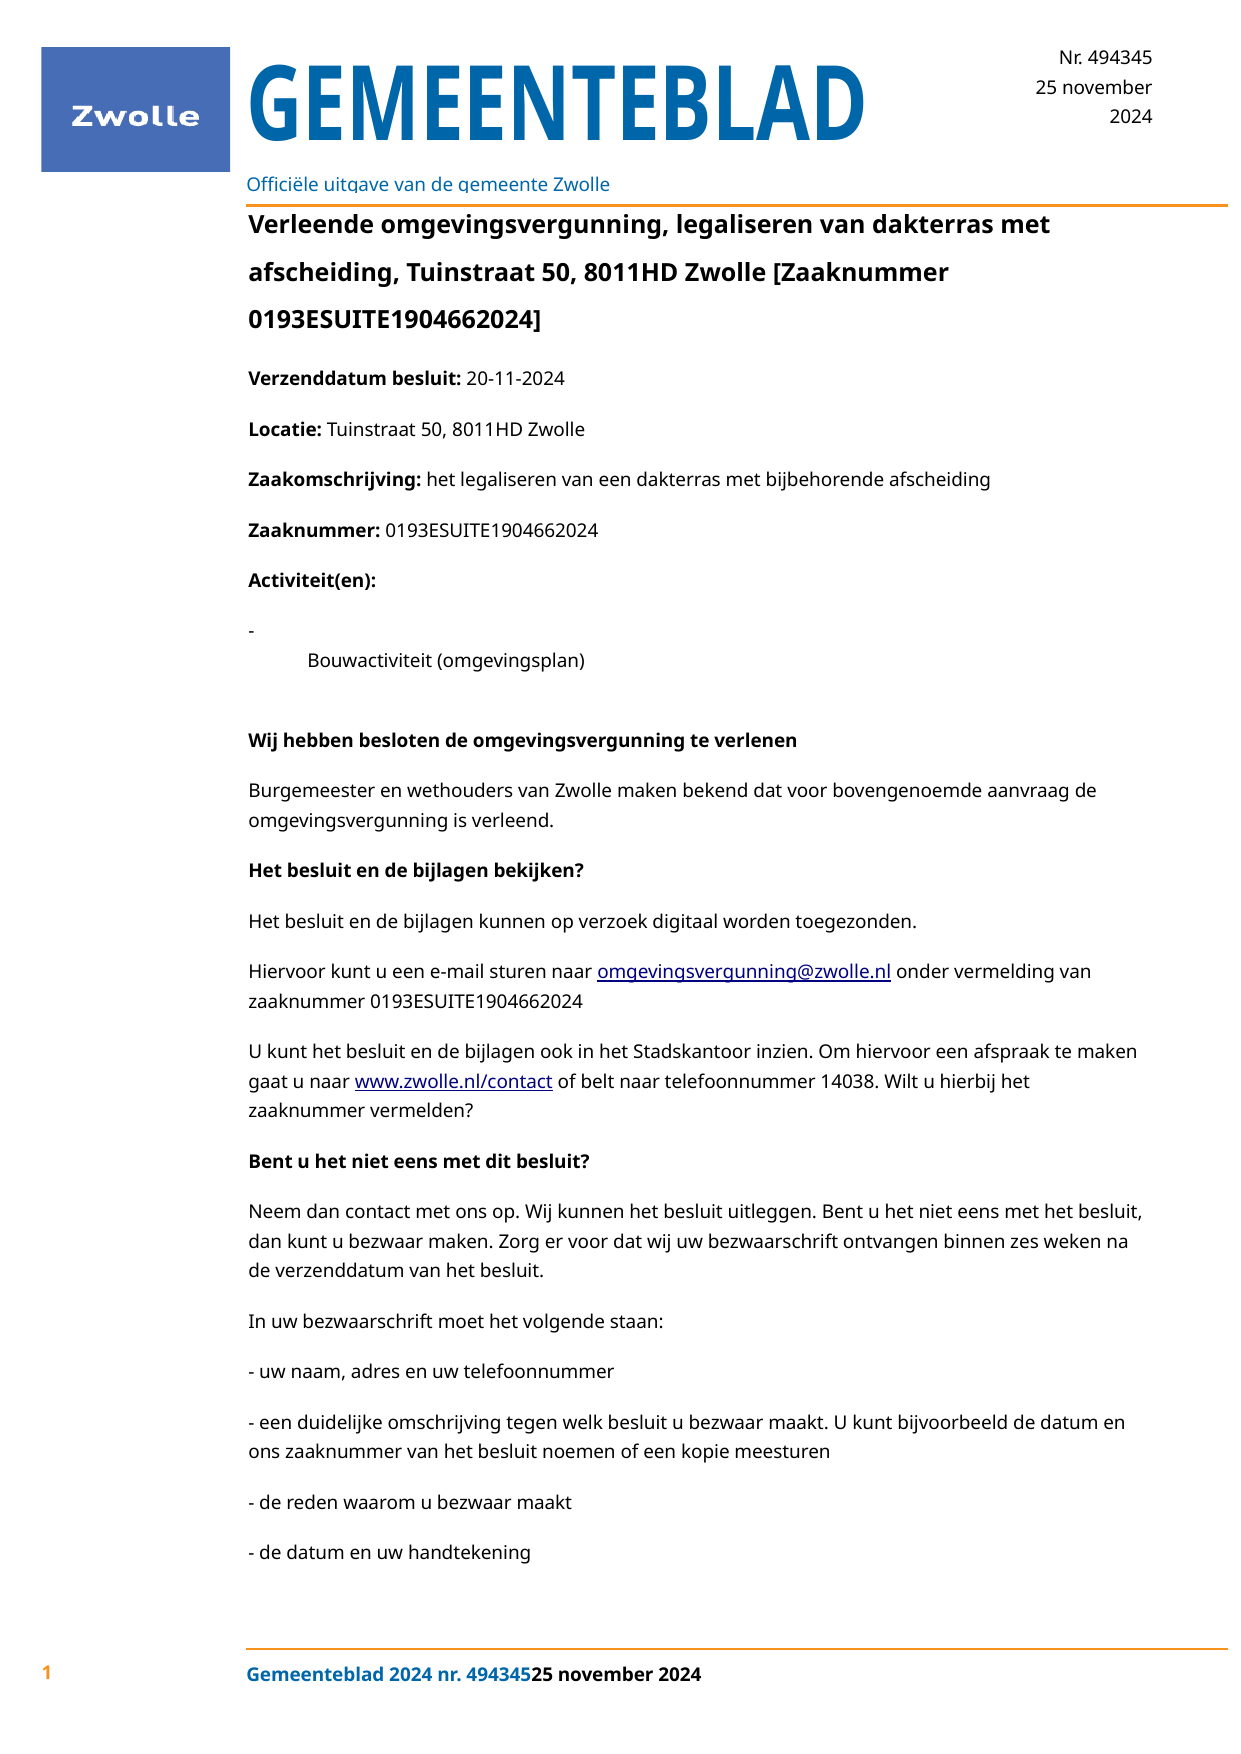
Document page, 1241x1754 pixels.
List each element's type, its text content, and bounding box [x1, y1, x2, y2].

text Het besluit en de bijlagen bekijken? [248, 858, 1152, 883]
text Burgemeester en wethouders van Zwolle maken bekend dat voor bovengenoemde aanvraag de omgevingsvergunning is verleend. [248, 778, 1152, 833]
text Hiervoor kunt u een e-mail sturen naar omgevingsvergunning@zwolle.nl onder vermelding van zaaknummer 0193ESUITE1904662024 [248, 958, 1152, 1014]
text Verleende omgevingsvergunning, legaliseren van dakterras met afscheiding, Tuinstraat 50, 8011HD Zwolle [Zaaknummer 0193ESUITE1904662024] [248, 207, 1152, 336]
text Bent u het niet eens met dit besluit? [248, 1148, 1152, 1174]
text Wij hebben besloten de omgevingsvergunning te verlenen [248, 727, 1152, 753]
text Zaaknummer: 0193ESUITE1904662024 [248, 517, 1152, 542]
text - uw naam, adres en uw telefoonnummer [248, 1358, 1152, 1384]
text Het besluit en de bijlagen kunnen op verzoek digitaal worden toegezonden. [248, 908, 1152, 934]
text Zaakomschrijving: het legaliseren van een dakterras met bijbehorende afscheiding [248, 466, 1152, 492]
text - de reden waarom u bezwaar maakt [248, 1489, 1152, 1514]
list Bouwactiviteit (omgevingsplan) [248, 647, 1152, 673]
text - de datum en uw handtekening [248, 1539, 1152, 1565]
text Locatie: Tuinstraat 50, 8011HD Zwolle [248, 416, 1152, 442]
text - een duidelijke omschrijving tegen welk besluit u bezwaar maakt. U kunt bijvoorbeeld de datum en ons zaaknummer van het besluit noemen of een kopie meesturen [248, 1409, 1152, 1464]
text Neem dan contact met ons op. Wij kunnen het besluit uitleggen. Bent u het niet eens met het besluit, dan kunt u bezwaar maken. Zorg er voor dat wij uw bezwaarschrift ontvangen binnen zes weken na de verzenddatum van het besluit. [248, 1198, 1152, 1283]
text Verzenddatum besluit: 20-11-2024 [248, 366, 1152, 391]
picture [41, 47, 231, 172]
text In uw bezwaarschrift moet het volgende staan: [248, 1308, 1152, 1334]
text Activiteit(en): [248, 567, 1152, 593]
text U kunt het besluit en de bijlagen ook in het Stadskantoor inzien. Om hiervoor een afspraak te maken gaat u naar www.zwolle.nl/contact of belt naar telefoonnummer 14038. Wilt u hierbij het zaaknummer vermelden? [248, 1038, 1152, 1123]
